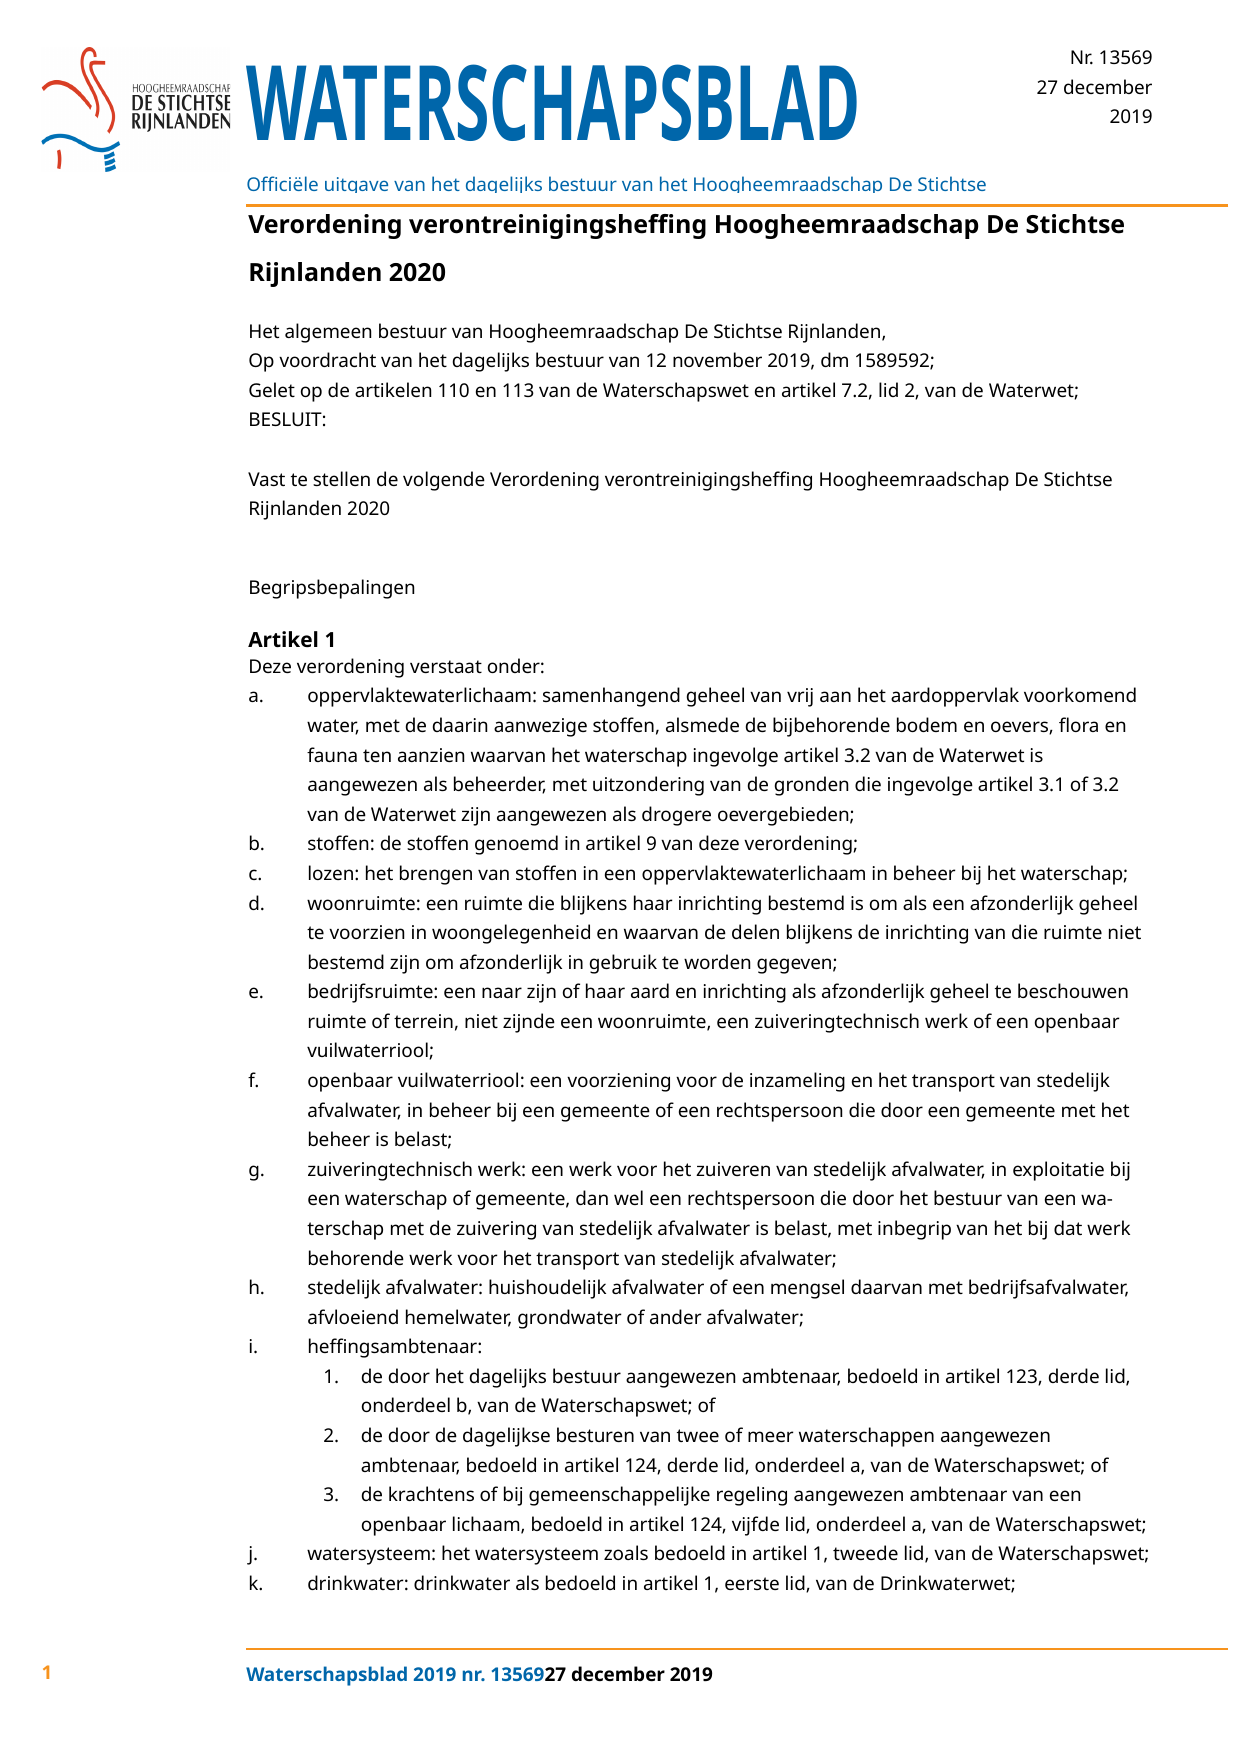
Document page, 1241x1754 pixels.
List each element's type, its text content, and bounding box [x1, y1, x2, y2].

text Vast te stellen de volgende Verordening verontreinigingsheffing Hoogheemraadschap De Stichtse Rijnlanden 2020 [248, 466, 1152, 521]
list heffingsambtenaar: [248, 1333, 1152, 1359]
picture [41, 47, 231, 172]
list drinkwater: drinkwater als bedoeld in artikel 1, eerste lid, van de Drinkwaterwet; [248, 1570, 1152, 1596]
list de krachtens of bij gemeenschappelijke regeling aangewezen ambtenaar van een openbaar lichaam, bedoeld in artikel 124, vijfde lid, onderdeel a, van de Waterschapswet; [323, 1481, 1152, 1537]
list lozen: het brengen van stoffen in een oppervlaktewaterlichaam in beheer bij het waterschap; [248, 860, 1152, 886]
list de door de dagelijkse besturen van twee of meer waterschappen aangewezen ambtenaar, bedoeld in artikel 124, derde lid, onderdeel a, van de Waterschapswet; of [323, 1422, 1152, 1478]
list woonruimte: een ruimte die blijkens haar inrichting bestemd is om als een afzonderlijk geheel te voorzien in woongelegenheid en waarvan de delen blijkens de inrichting van die ruimte niet bestemd zijn om afzonderlijk in gebruik te worden gegeven; [248, 890, 1152, 975]
text Verordening verontreinigingsheffing Hoogheemraadschap De Stichtse Rijnlanden 2020 [248, 207, 1152, 288]
list bedrijfsruimte: een naar zijn of haar aard en inrichting als afzonderlijk geheel te beschouwen ruimte of terrein, niet zijnde een woonruimte, een zuiveringtechnisch werk of een openbaar vuilwaterriool; [248, 978, 1152, 1063]
list watersysteem: het watersysteem zoals bedoeld in artikel 1, tweede lid, van de Waterschapswet; [248, 1541, 1152, 1566]
text BESLUIT: [248, 407, 1152, 432]
list stedelijk afvalwater: huishoudelijk afvalwater of een mengsel daarvan met bedrijfsafvalwater, afvloeiend hemelwater, grondwater of ander afvalwater; [248, 1274, 1152, 1330]
list openbaar vuilwaterriool: een voorziening voor de inzameling en het transport van stedelijk afvalwater, in beheer bij een gemeente of een rechtspersoon die door een gemeente met het beheer is belast; [248, 1067, 1152, 1152]
list stoffen: de stoffen genoemd in artikel 9 van deze verordening; [248, 831, 1152, 856]
list oppervlaktewaterlichaam: samenhangend geheel van vrij aan het aardoppervlak voorkomend water, met de daarin aanwezige stoffen, alsmede de bijbehorende bodem en oevers, flora en fauna ten aanzien waarvan het waterschap ingevolge artikel 3.2 van de Waterwet is aangewezen als beheerder, met uitzondering van de gronden die ingevolge artikel 3.1 of 3.2 van de Waterwet zijn aangewezen als drogere oevergebieden; [248, 683, 1152, 827]
text Op voordracht van het dagelijks bestuur van 12 november 2019, dm 1589592; [248, 347, 1152, 373]
text Begripsbepalingen [248, 574, 1152, 600]
list zuiveringtechnisch werk: een werk voor het zuiveren van stedelijk afvalwater, in exploitatie bij een waterschap of gemeente, dan wel een rechtspersoon die door het bestuur van een wa-terschap met de zuivering van stedelijk afvalwater is belast, met inbegrip van het bij dat werk behorende werk voor het transport van stedelijk afvalwater; [248, 1156, 1152, 1271]
text Artikel 1 [248, 625, 1152, 653]
text Gelet op de artikelen 110 en 113 van de Waterschapswet en artikel 7.2, lid 2, van de Waterwet; [248, 377, 1152, 403]
list de door het dagelijks bestuur aangewezen ambtenaar, bedoeld in artikel 123, derde lid, onderdeel b, van de Waterschapswet; of [323, 1363, 1152, 1418]
text Deze verordening verstaat onder: [248, 653, 1152, 679]
text Het algemeen bestuur van Hoogheemraadschap De Stichtse Rijnlanden, [248, 318, 1152, 344]
